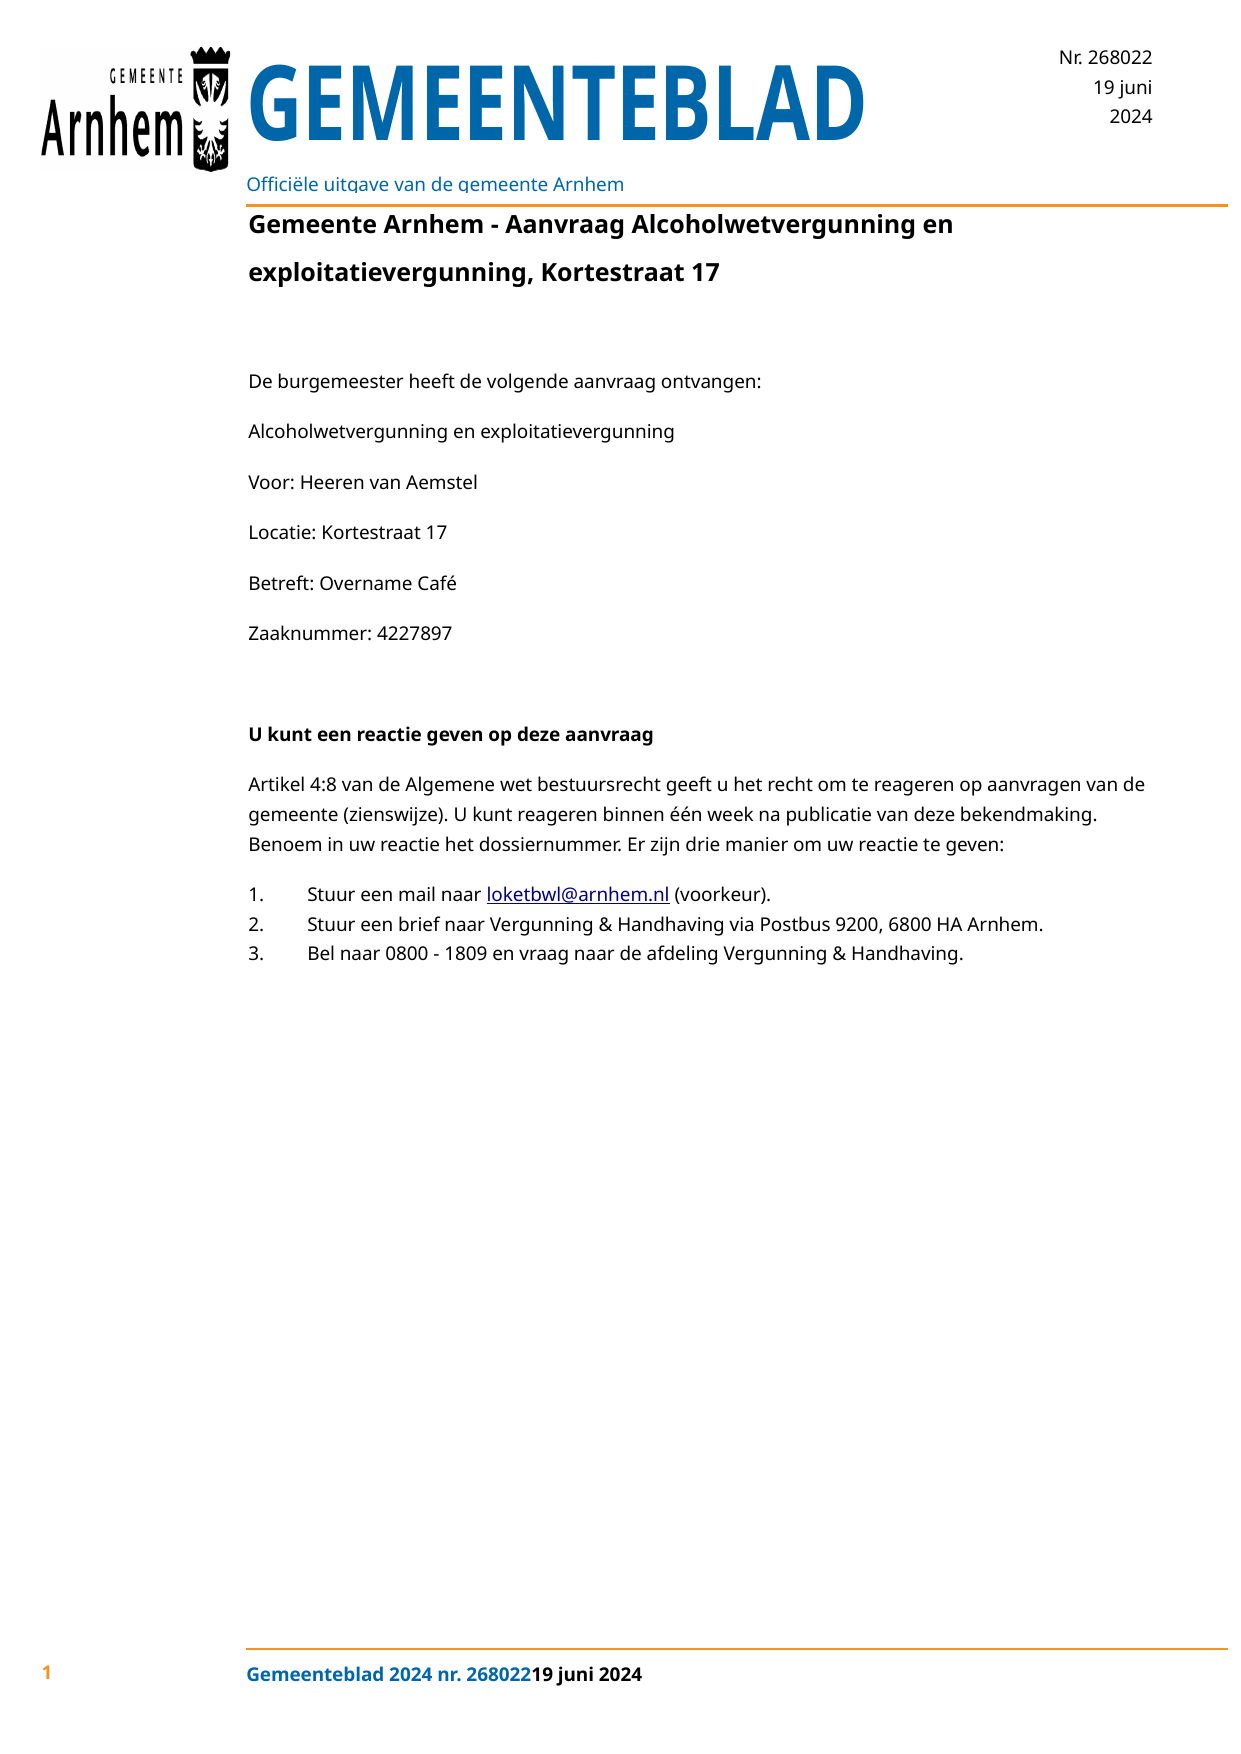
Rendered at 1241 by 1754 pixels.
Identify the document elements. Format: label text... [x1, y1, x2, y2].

text Gemeente Arnhem - Aanvraag Alcoholwetvergunning en exploitatievergunning, Kortestraat 17 [248, 207, 1152, 288]
list Stuur een brief naar Vergunning & Handhaving via Postbus 9200, 6800 HA Arnhem. [248, 911, 1152, 937]
text Locatie: Kortestraat 17 [248, 519, 1152, 545]
text Voor: Heeren van Aemstel [248, 469, 1152, 495]
text U kunt een reactie geven op deze aanvraag [248, 721, 1152, 747]
text Alcoholwetvergunning en exploitatievergunning [248, 419, 1152, 444]
text Zaaknummer: 4227897 [248, 620, 1152, 646]
text Artikel 4:8 van de Algemene wet bestuursrecht geeft u het recht om te reageren op aanvragen van de gemeente (zienswijze). U kunt reageren binnen één week na publicatie van deze bekendmaking. Benoem in uw reactie het dossiernummer. Er zijn drie manier om uw reactie te geven: [248, 772, 1152, 857]
text Betreft: Overname Café [248, 570, 1152, 596]
picture [41, 47, 231, 172]
list Bel naar 0800 - 1809 en vraag naar de afdeling Vergunning & Handhaving. [248, 940, 1152, 966]
list Stuur een mail naar loketbwl@arnhem.nl (voorkeur). [248, 881, 1152, 907]
text De burgemeester heeft de volgende aanvraag ontvangen: [248, 368, 1152, 394]
